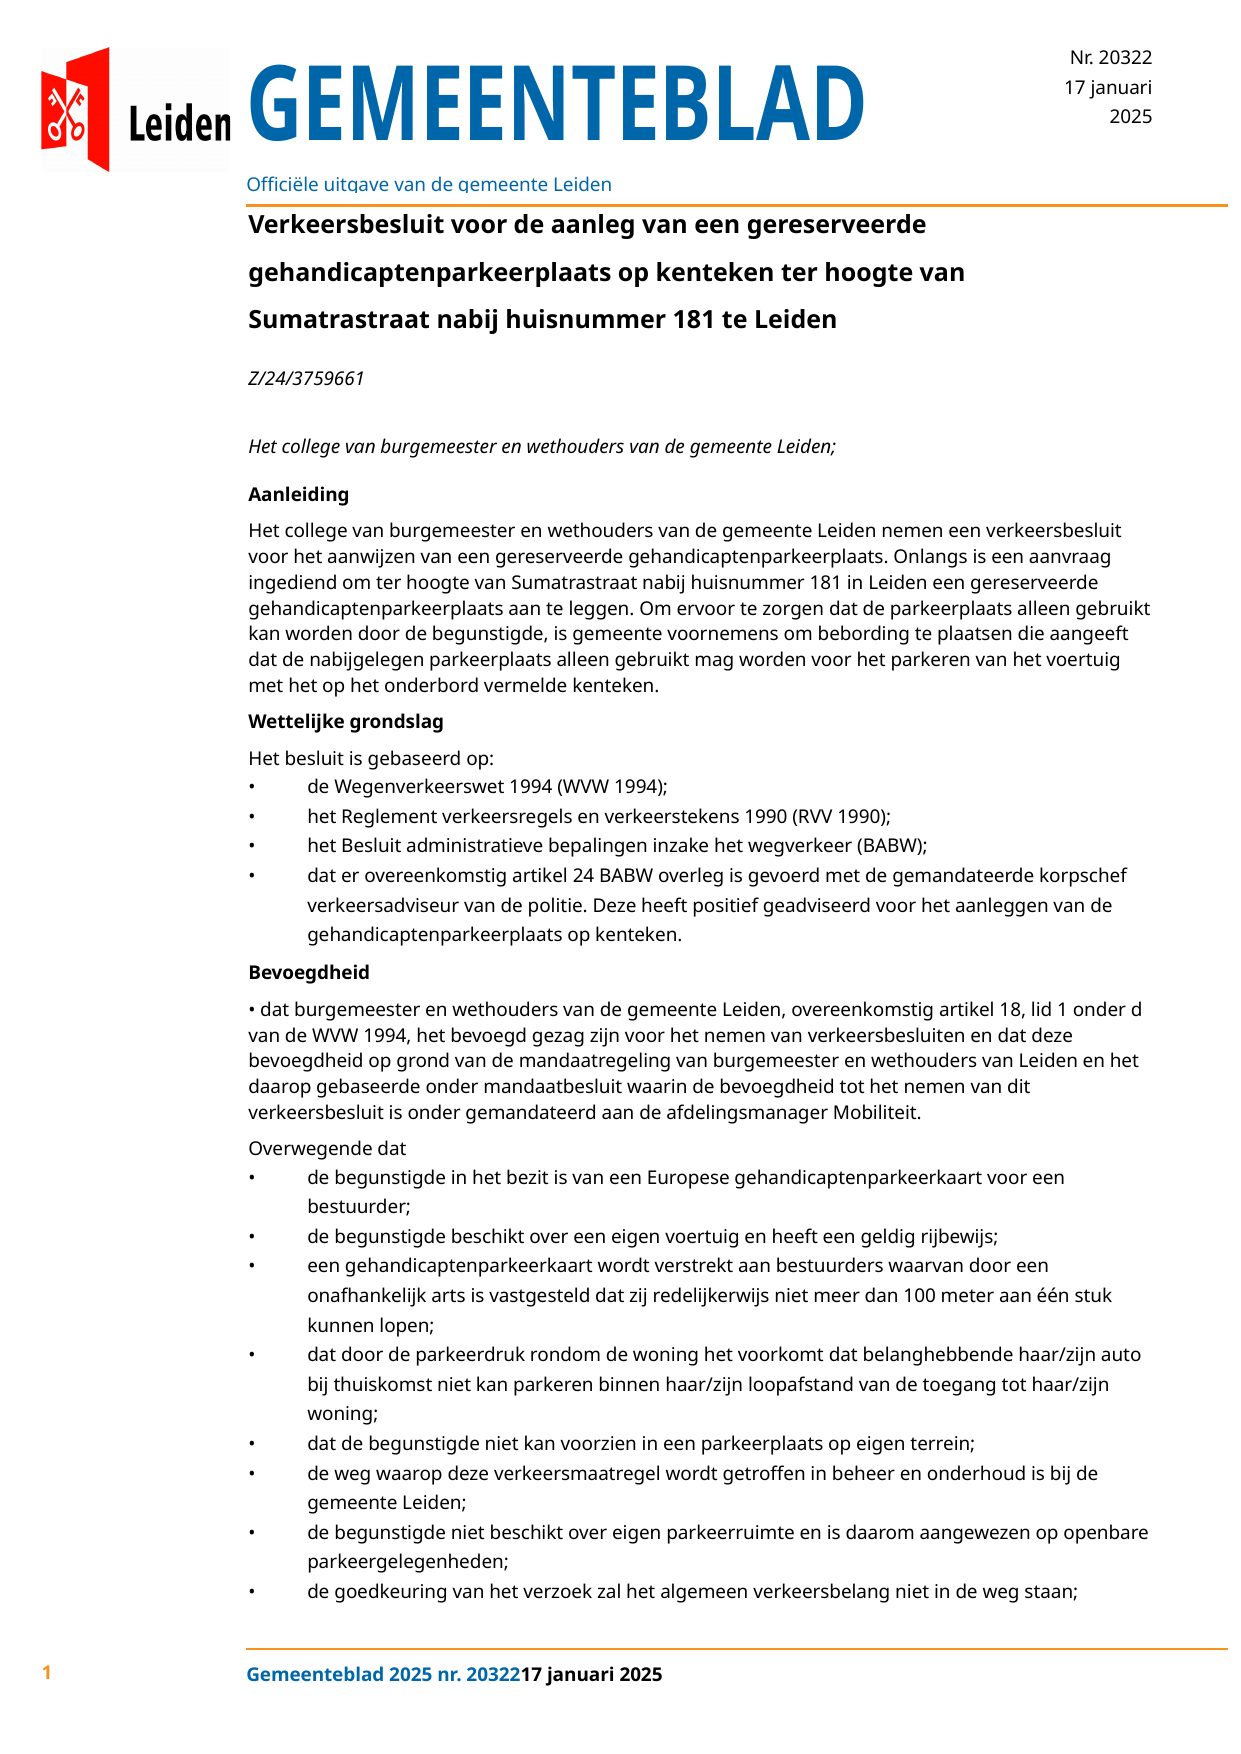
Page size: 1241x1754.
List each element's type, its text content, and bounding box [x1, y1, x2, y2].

list de begunstigde in het bezit is van een Europese gehandicaptenparkeerkaart voor een bestuurder; [248, 1164, 1152, 1219]
text Het besluit is gebaseerd op: [248, 745, 1152, 771]
list het Reglement verkeersregels en verkeerstekens 1990 (RVV 1990); [248, 803, 1152, 829]
text Overwegende dat [248, 1136, 1152, 1161]
list de weg waarop deze verkeersmaatregel wordt getroffen in beheer en onderhoud is bij de gemeente Leiden; [248, 1460, 1152, 1515]
list dat de begunstigde niet kan voorzien in een parkeerplaats op eigen terrein; [248, 1430, 1152, 1456]
text Het college van burgemeester en wethouders van de gemeente Leiden; [248, 433, 1152, 459]
picture [41, 47, 231, 172]
text Het college van burgemeester en wethouders van de gemeente Leiden nemen een verkeersbesluit voor het aanwijzen van een gereserveerde gehandicaptenparkeerplaats. Onlangs is een aanvraag ingediend om ter hoogte van Sumatrastraat nabij huisnummer 181 in Leiden een gereserveerde gehandicaptenparkeerplaats aan te leggen. Om ervoor te zorgen dat de parkeerplaats alleen gebruikt kan worden door de begunstigde, is gemeente voornemens om bebording te plaatsen die aangeeft dat de nabijgelegen parkeerplaats alleen gebruikt mag worden voor het parkeren van het voertuig met het op het onderbord vermelde kenteken. [248, 517, 1152, 698]
text Bevoegdheid [248, 959, 1152, 985]
list dat er overeenkomstig artikel 24 BABW overleg is gevoerd met de gemandateerde korpschef verkeersadviseur van de politie. Deze heeft positief geadviseerd voor het aanleggen van de gehandicaptenparkeerplaats op kenteken. [248, 862, 1152, 947]
text Z/24/3759661 [248, 366, 1152, 391]
list de goedkeuring van het verzoek zal het algemeen verkeersbelang niet in de weg staan; [248, 1578, 1152, 1604]
text Wettelijke grondslag [248, 708, 1152, 734]
text • dat burgemeester en wethouders van de gemeente Leiden, overeenkomstig artikel 18, lid 1 onder d van de WVW 1994, het bevoegd gezag zijn voor het nemen van verkeersbesluiten en dat deze bevoegdheid op grond van de mandaatregeling van burgemeester en wethouders van Leiden en het daarop gebaseerde onder mandaatbesluit waarin de bevoegdheid tot het nemen van dit verkeersbesluit is onder gemandateerd aan de afdelingsmanager Mobiliteit. [248, 996, 1152, 1125]
list dat door de parkeerdruk rondom de woning het voorkomt dat belanghebbende haar/zijn auto bij thuiskomst niet kan parkeren binnen haar/zijn loopafstand van de toegang tot haar/zijn woning; [248, 1341, 1152, 1426]
list het Besluit administratieve bepalingen inzake het wegverkeer (BABW); [248, 833, 1152, 858]
text Aanleiding [248, 481, 1152, 507]
list een gehandicaptenparkeerkaart wordt verstrekt aan bestuurders waarvan door een onafhankelijk arts is vastgesteld dat zij redelijkerwijs niet meer dan 100 meter aan één stuk kunnen lopen; [248, 1253, 1152, 1338]
text Verkeersbesluit voor de aanleg van een gereserveerde gehandicaptenparkeerplaats op kenteken ter hoogte van Sumatrastraat nabij huisnummer 181 te Leiden [248, 207, 1152, 336]
list de Wegenverkeerswet 1994 (WVW 1994); [248, 773, 1152, 799]
list de begunstigde beschikt over een eigen voertuig en heeft een geldig rijbewijs; [248, 1223, 1152, 1249]
list de begunstigde niet beschikt over eigen parkeerruimte en is daarom aangewezen op openbare parkeergelegenheden; [248, 1519, 1152, 1574]
